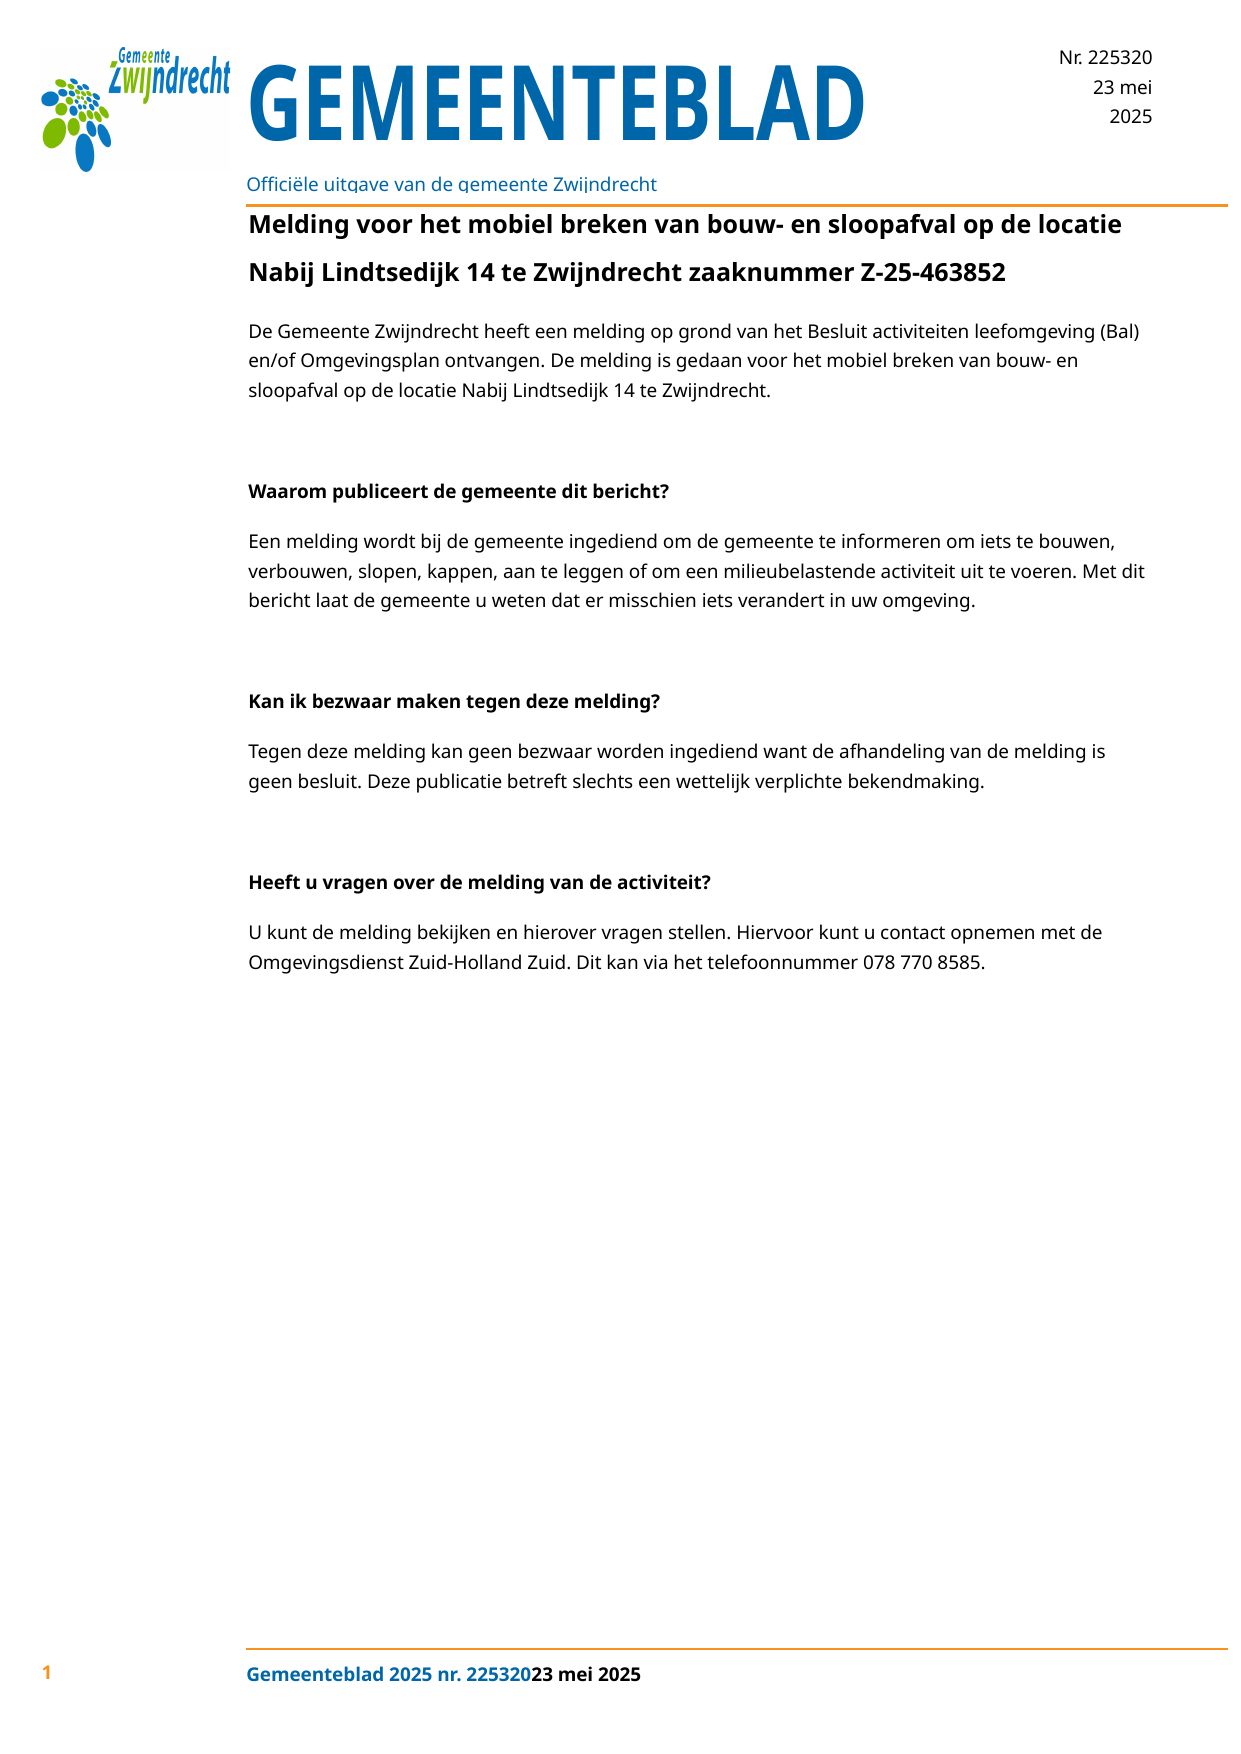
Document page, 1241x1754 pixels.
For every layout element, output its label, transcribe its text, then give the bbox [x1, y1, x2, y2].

text Kan ik bezwaar maken tegen deze melding? [248, 688, 1152, 714]
text Waarom publiceert de gemeente dit bericht? [248, 478, 1152, 504]
text De Gemeente Zwijndrecht heeft een melding op grond van het Besluit activiteiten leefomgeving (Bal) en/of Omgevingsplan ontvangen. De melding is gedaan voor het mobiel breken van bouw- en sloopafval op de locatie Nabij Lindtsedijk 14 te Zwijndrecht. [248, 318, 1152, 403]
text Een melding wordt bij de gemeente ingediend om de gemeente te informeren om iets te bouwen, verbouwen, slopen, kappen, aan te leggen of om een milieubelastende activiteit uit te voeren. Met dit bericht laat de gemeente u weten dat er misschien iets verandert in uw omgeving. [248, 528, 1152, 613]
text Tegen deze melding kan geen bezwaar worden ingediend want de afhandeling van de melding is geen besluit. Deze publicatie betreft slechts een wettelijk verplichte bekendmaking. [248, 739, 1152, 794]
text Heeft u vragen over de melding van de activiteit? [248, 869, 1152, 895]
text U kunt de melding bekijken en hierover vragen stellen. Hiervoor kunt u contact opnemen met de Omgevingsdienst Zuid-Holland Zuid. Dit kan via het telefoonnummer 078 770 8585. [248, 919, 1152, 975]
text Melding voor het mobiel breken van bouw- en sloopafval op de locatie Nabij Lindtsedijk 14 te Zwijndrecht zaaknummer Z-25-463852 [248, 207, 1152, 288]
picture [41, 47, 231, 172]
